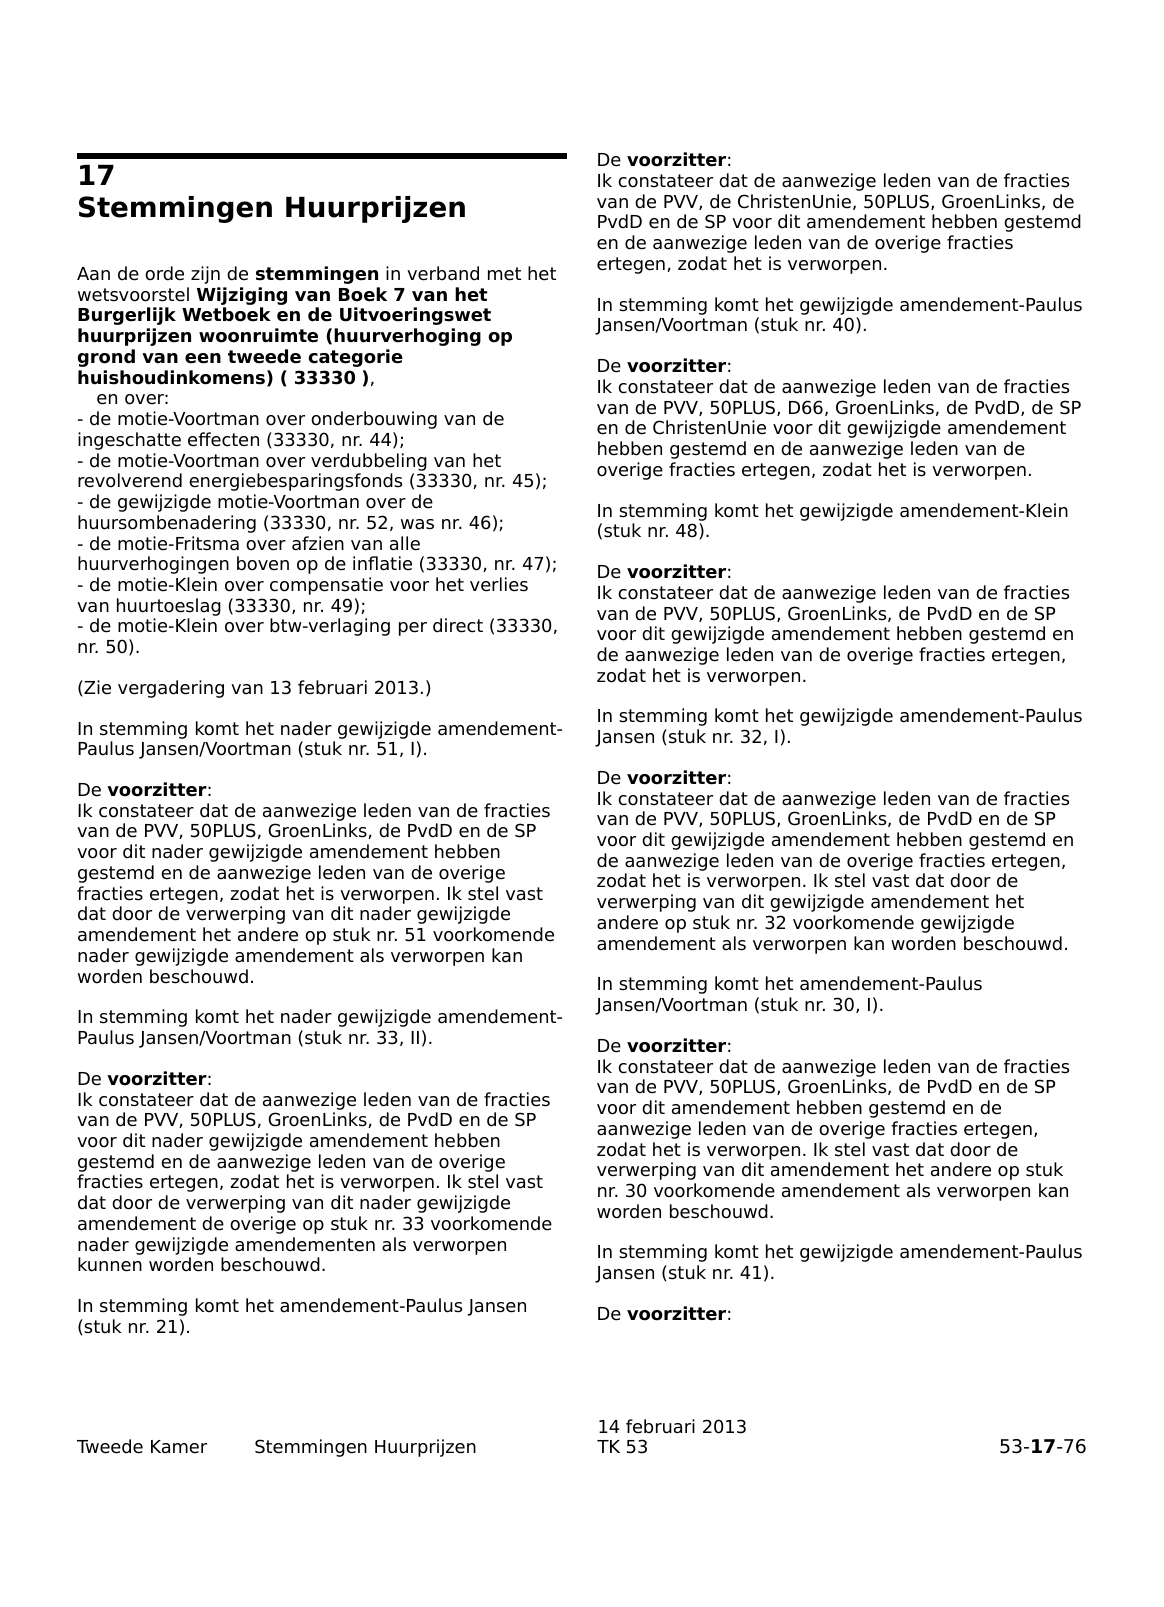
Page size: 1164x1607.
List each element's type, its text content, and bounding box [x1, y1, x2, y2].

title 17 Stemmingen Huurprijzen [77, 159, 567, 224]
text Ik constateer dat de aanwezige leden van de fracties van de PVV, 50PLUS, GroenLinks, de PvdD en de SP voor dit gewijzigde amendement hebben gestemd en de aanwezige leden van de overige fracties ertegen, zodat het is verworpen. [596, 583, 1087, 686]
text - de motie-Fritsma over afzien van alle huurverhogingen boven op de inflatie (33330, nr. 47); [77, 533, 567, 575]
text - de motie-Voortman over verdubbeling van het revolverend energiebesparingsfonds (33330, nr. 45); [77, 450, 567, 492]
text De voorzitter: [596, 1036, 1087, 1056]
text (Zie vergadering van 13 februari 2013.) [77, 678, 567, 698]
text De voorzitter: [596, 1304, 1087, 1324]
text Ik constateer dat de aanwezige leden van de fracties van de PVV, 50PLUS, D66, GroenLinks, de PvdD, de SP en de ChristenUnie voor dit gewijzigde amendement hebben gestemd en de aanwezige leden van de overige fracties ertegen, zodat het is verworpen. [596, 377, 1087, 480]
text In stemming komt het gewijzigde amendement-Paulus Jansen/Voortman (stuk nr. 40). [596, 294, 1087, 336]
text De voorzitter: [596, 562, 1087, 583]
text In stemming komt het nader gewijzigde amendement-Paulus Jansen/Voortman (stuk nr. 33, II). [77, 1007, 567, 1049]
text In stemming komt het gewijzigde amendement-Klein (stuk nr. 48). [596, 500, 1087, 542]
text In stemming komt het amendement-Paulus Jansen/Voortman (stuk nr. 30, I). [596, 974, 1087, 1016]
text Ik constateer dat de aanwezige leden van de fracties van de PVV, 50PLUS, GroenLinks, de PvdD en de SP voor dit nader gewijzigde amendement hebben gestemd en de aanwezige leden van de overige fracties ertegen, zodat het is verworpen. Ik stel vast dat door de verwerping van dit nader gewijzigde amendement de overige op stuk nr. 33 voorkomende nader gewijzigde amendementen als verworpen kunnen worden beschouwd. [77, 1089, 567, 1276]
text De voorzitter: [77, 1069, 567, 1089]
text De voorzitter: [596, 768, 1087, 788]
text De voorzitter: [77, 780, 567, 801]
text - de motie-Klein over compensatie voor het verlies van huurtoeslag (33330, nr. 49); [77, 575, 567, 616]
text - de motie-Voortman over onderbouwing van de ingeschatte effecten (33330, nr. 44); [77, 409, 567, 450]
text Aan de orde zijn de stemmingen in verband met het wetsvoorstel Wijziging van Boek 7 van het Burgerlijk Wetboek en de Uitvoeringswet huurprijzen woonruimte (huurverhoging op grond van een tweede categorie huishoudinkomens) ( 33330 ), [77, 264, 567, 388]
text - de motie-Klein over btw-verlaging per direct (33330, nr. 50). [77, 616, 567, 658]
text De voorzitter: [596, 356, 1087, 377]
text Ik constateer dat de aanwezige leden van de fracties van de PVV, de ChristenUnie, 50PLUS, GroenLinks, de PvdD en de SP voor dit amendement hebben gestemd en de aanwezige leden van de overige fracties ertegen, zodat het is verworpen. [596, 171, 1087, 274]
text In stemming komt het gewijzigde amendement-Paulus Jansen (stuk nr. 41). [596, 1242, 1087, 1284]
text In stemming komt het nader gewijzigde amendement-Paulus Jansen/Voortman (stuk nr. 51, I). [77, 718, 567, 760]
text In stemming komt het gewijzigde amendement-Paulus Jansen (stuk nr. 32, I). [596, 706, 1087, 748]
text De voorzitter: [596, 150, 1087, 171]
text Ik constateer dat de aanwezige leden van de fracties van de PVV, 50PLUS, GroenLinks, de PvdD en de SP voor dit nader gewijzigde amendement hebben gestemd en de aanwezige leden van de overige fracties ertegen, zodat het is verworpen. Ik stel vast dat door de verwerping van dit nader gewijzigde amendement het andere op stuk nr. 51 voorkomende nader gewijzigde amendement als verworpen kan worden beschouwd. [77, 801, 567, 987]
text - de gewijzigde motie-Voortman over de huursombenadering (33330, nr. 52, was nr. 46); [77, 492, 567, 533]
text Ik constateer dat de aanwezige leden van de fracties van de PVV, 50PLUS, GroenLinks, de PvdD en de SP voor dit gewijzigde amendement hebben gestemd en de aanwezige leden van de overige fracties ertegen, zodat het is verworpen. Ik stel vast dat door de verwerping van dit gewijzigde amendement het andere op stuk nr. 32 voorkomende gewijzigde amendement als verworpen kan worden beschouwd. [596, 788, 1087, 954]
text Ik constateer dat de aanwezige leden van de fracties van de PVV, 50PLUS, GroenLinks, de PvdD en de SP voor dit amendement hebben gestemd en de aanwezige leden van de overige fracties ertegen, zodat het is verworpen. Ik stel vast dat door de verwerping van dit amendement het andere op stuk nr. 30 voorkomende amendement als verworpen kan worden beschouwd. [596, 1056, 1087, 1222]
text en over: [77, 388, 567, 409]
text In stemming komt het amendement-Paulus Jansen (stuk nr. 21). [77, 1296, 567, 1337]
